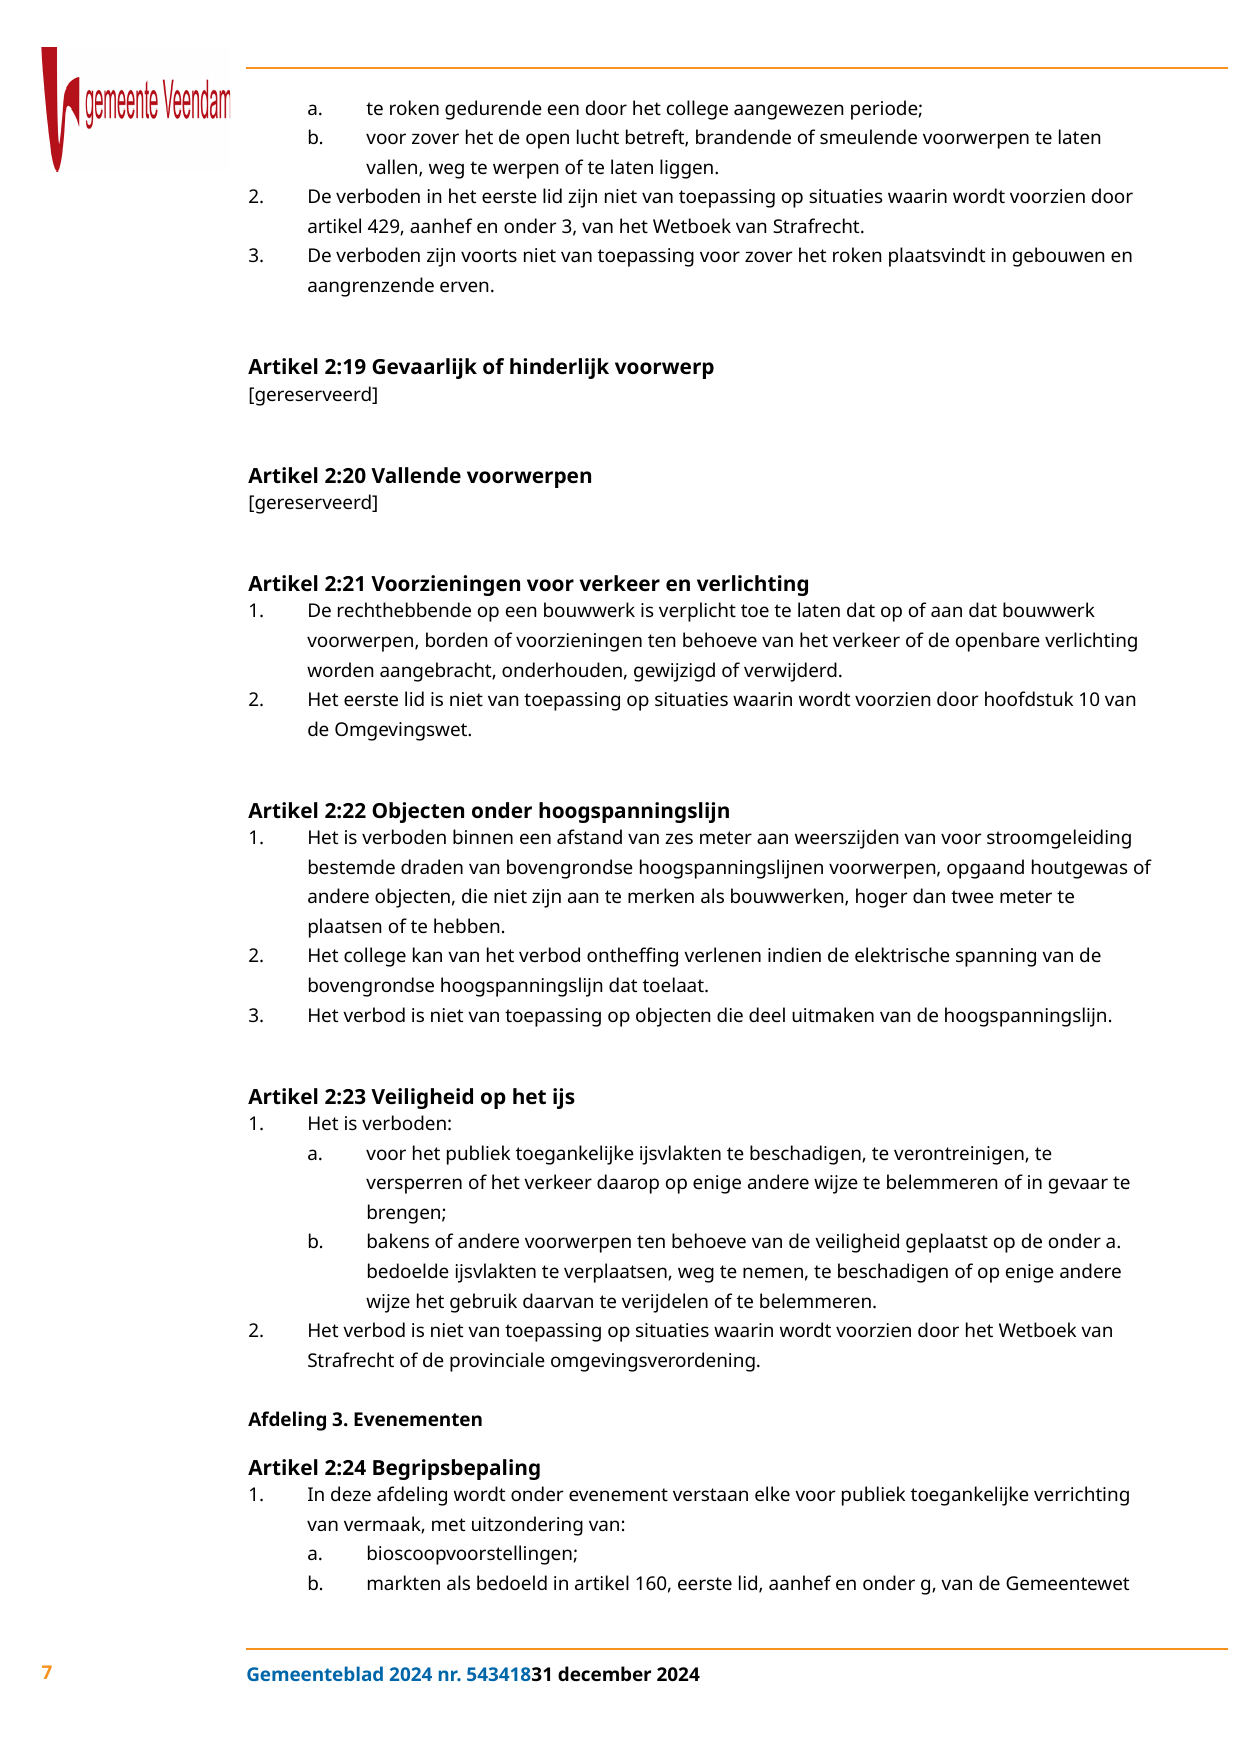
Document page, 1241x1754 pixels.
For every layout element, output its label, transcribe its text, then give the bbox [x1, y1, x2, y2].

text [gereserveerd] [248, 381, 1152, 406]
list bioscoopvoorstellingen; [307, 1540, 1152, 1566]
list markten als bedoeld in artikel 160, eerste lid, aanhef en onder g, van de Gemeentewet [307, 1570, 1152, 1596]
list Het is verboden: [248, 1110, 1152, 1136]
list voor zover het de open lucht betreft, brandende of smeulende voorwerpen te laten vallen, weg te werpen of te laten liggen. [307, 124, 1152, 180]
list Het college kan van het verbod ontheffing verlenen indien de elektrische spanning van de bovengrondse hoogspanningslijn dat toelaat. [248, 943, 1152, 998]
list Het is verboden binnen een afstand van zes meter aan weerszijden van voor stroomgeleiding bestemde draden van bovengrondse hoogspanningslijnen voorwerpen, opgaand houtgewas of andere objecten, die niet zijn aan te merken als bouwwerken, hoger dan twee meter te plaatsen of te hebben. [248, 824, 1152, 939]
list Het eerste lid is niet van toepassing op situaties waarin wordt voorzien door hoofdstuk 10 van de Omgevingswet. [248, 686, 1152, 742]
text Artikel 2:19 Gevaarlijk of hinderlijk voorwerp [248, 352, 1152, 381]
list In deze afdeling wordt onder evenement verstaan elke voor publiek toegankelijke verrichting van vermaak, met uitzondering van: [248, 1481, 1152, 1536]
text [gereserveerd] [248, 489, 1152, 515]
list Het verbod is niet van toepassing op objecten die deel uitmaken van de hoogspanningslijn. [248, 1002, 1152, 1028]
picture [41, 47, 231, 172]
text Afdeling 3. Evenementen [248, 1406, 1152, 1432]
list De verboden zijn voorts niet van toepassing voor zover het roken plaatsvindt in gebouwen en aangrenzende erven. [248, 243, 1152, 298]
text Artikel 2:23 Veiligheid op het ijs [248, 1082, 1152, 1110]
list De rechthebbende op een bouwwerk is verplicht toe te laten dat op of aan dat bouwwerk voorwerpen, borden of voorzieningen ten behoeve van het verkeer of de openbare verlichting worden aangebracht, onderhouden, gewijzigd of verwijderd. [248, 598, 1152, 682]
text Artikel 2:22 Objecten onder hoogspanningslijn [248, 796, 1152, 824]
list De verboden in het eerste lid zijn niet van toepassing op situaties waarin wordt voorzien door artikel 429, aanhef en onder 3, van het Wetboek van Strafrecht. [248, 183, 1152, 239]
list te roken gedurende een door het college aangewezen periode; [307, 95, 1152, 121]
list bakens of andere voorwerpen ten behoeve van de veiligheid geplaatst op de onder a. bedoelde ijsvlakten te verplaatsen, weg te nemen, te beschadigen of op enige andere wijze het gebruik daarvan te verijdelen of te belemmeren. [307, 1229, 1152, 1313]
text Artikel 2:20 Vallende voorwerpen [248, 461, 1152, 489]
list voor het publiek toegankelijke ijsvlakten te beschadigen, te verontreinigen, te versperren of het verkeer daarop op enige andere wijze te belemmeren of in gevaar te brengen; [307, 1140, 1152, 1225]
list Het verbod is niet van toepassing op situaties waarin wordt voorzien door het Wetboek van Strafrecht of de provinciale omgevingsverordening. [248, 1317, 1152, 1373]
text Artikel 2:21 Voorzieningen voor verkeer en verlichting [248, 569, 1152, 598]
text Artikel 2:24 Begripsbepaling [248, 1453, 1152, 1481]
